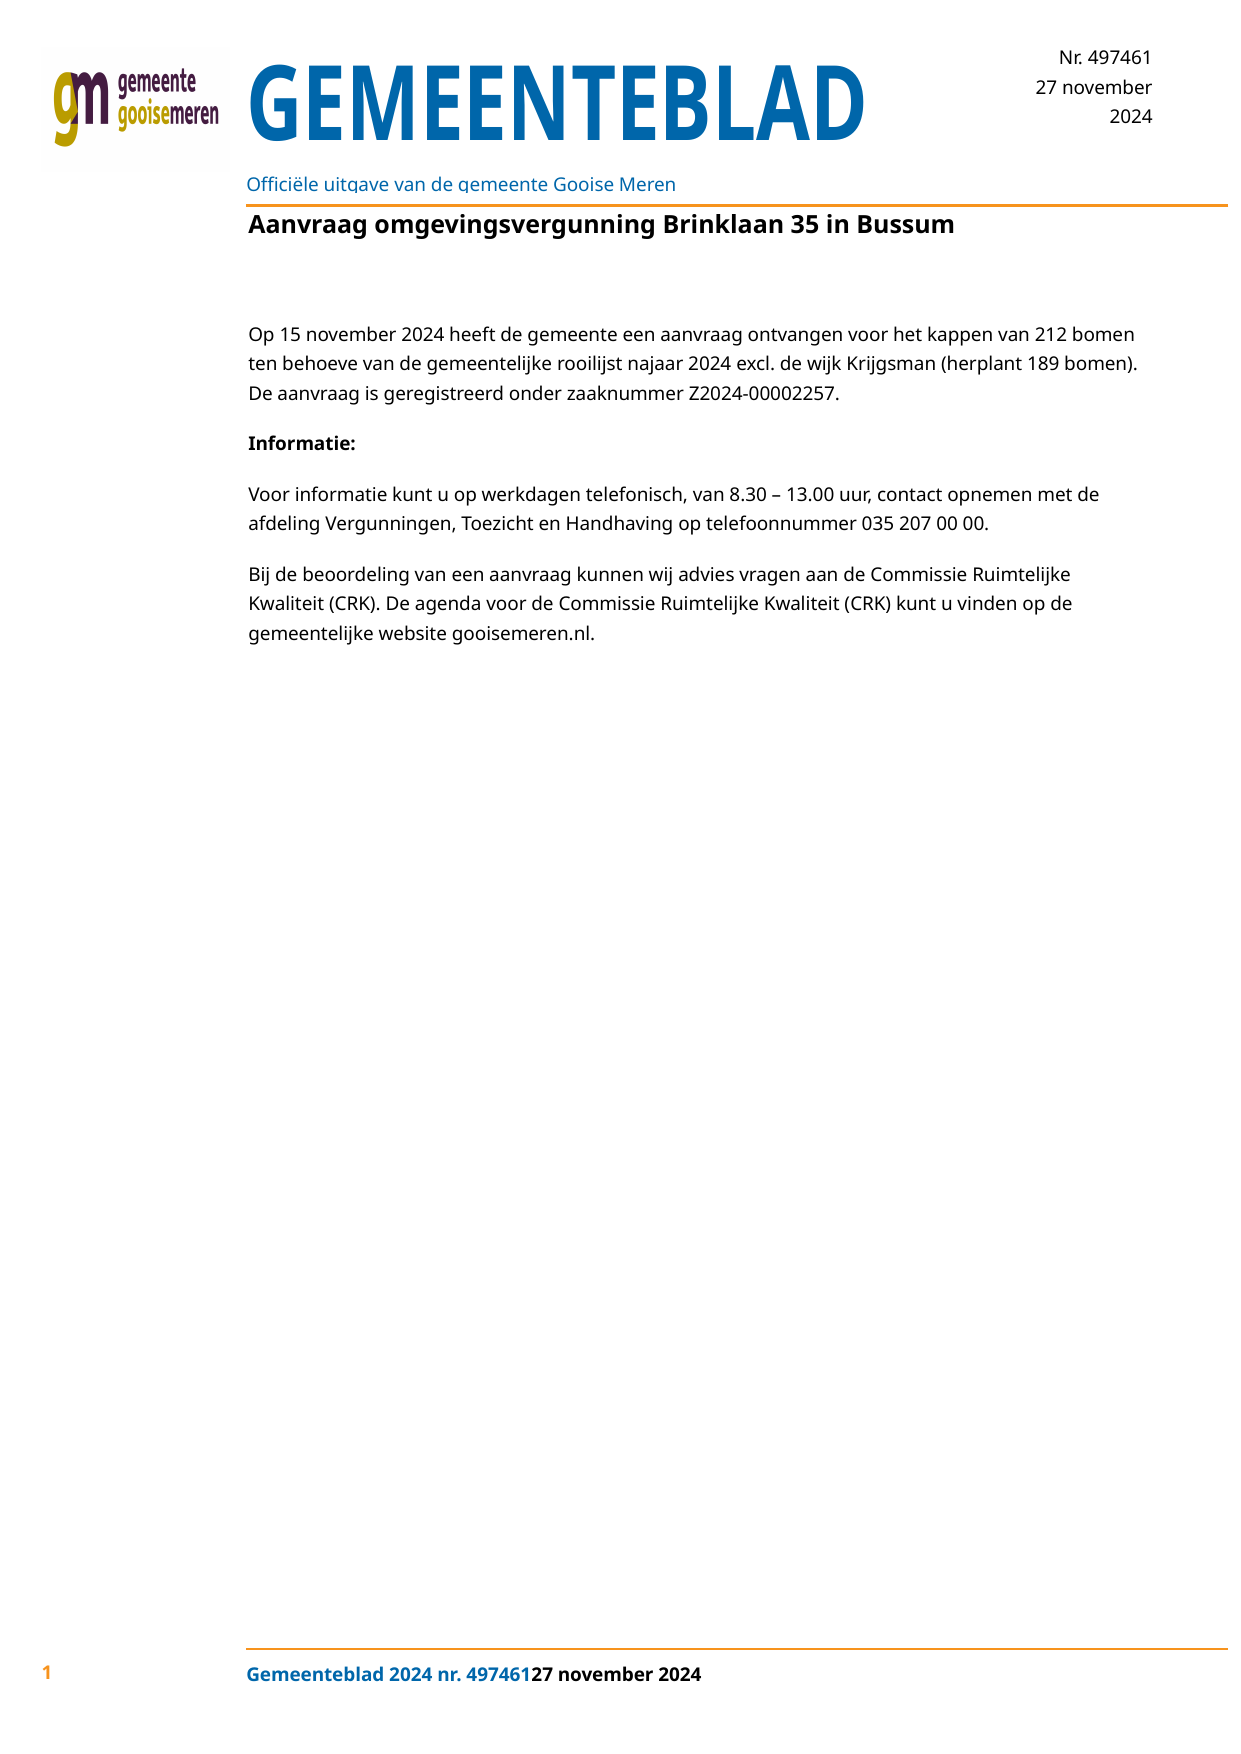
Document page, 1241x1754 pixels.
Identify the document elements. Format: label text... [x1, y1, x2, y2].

text Bij de beoordeling van een aanvraag kunnen wij advies vragen aan de Commissie Ruimtelijke Kwaliteit (CRK). De agenda voor de Commissie Ruimtelijke Kwaliteit (CRK) kunt u vinden op de gemeentelijke website gooisemeren.nl. [248, 561, 1152, 646]
text Aanvraag omgevingsvergunning Brinklaan 35 in Bussum [248, 207, 1152, 241]
picture [41, 47, 231, 172]
text Informatie: [248, 430, 1152, 456]
text Voor informatie kunt u op werkdagen telefonisch, van 8.30 – 13.00 uur, contact opnemen met de afdeling Vergunningen, Toezicht en Handhaving op telefoonnummer 035 207 00 00. [248, 481, 1152, 536]
text Op 15 november 2024 heeft de gemeente een aanvraag ontvangen voor het kappen van 212 bomen ten behoeve van de gemeentelijke rooilijst najaar 2024 excl. de wijk Krijgsman (herplant 189 bomen). De aanvraag is geregistreerd onder zaaknummer Z2024-00002257. [248, 321, 1152, 406]
